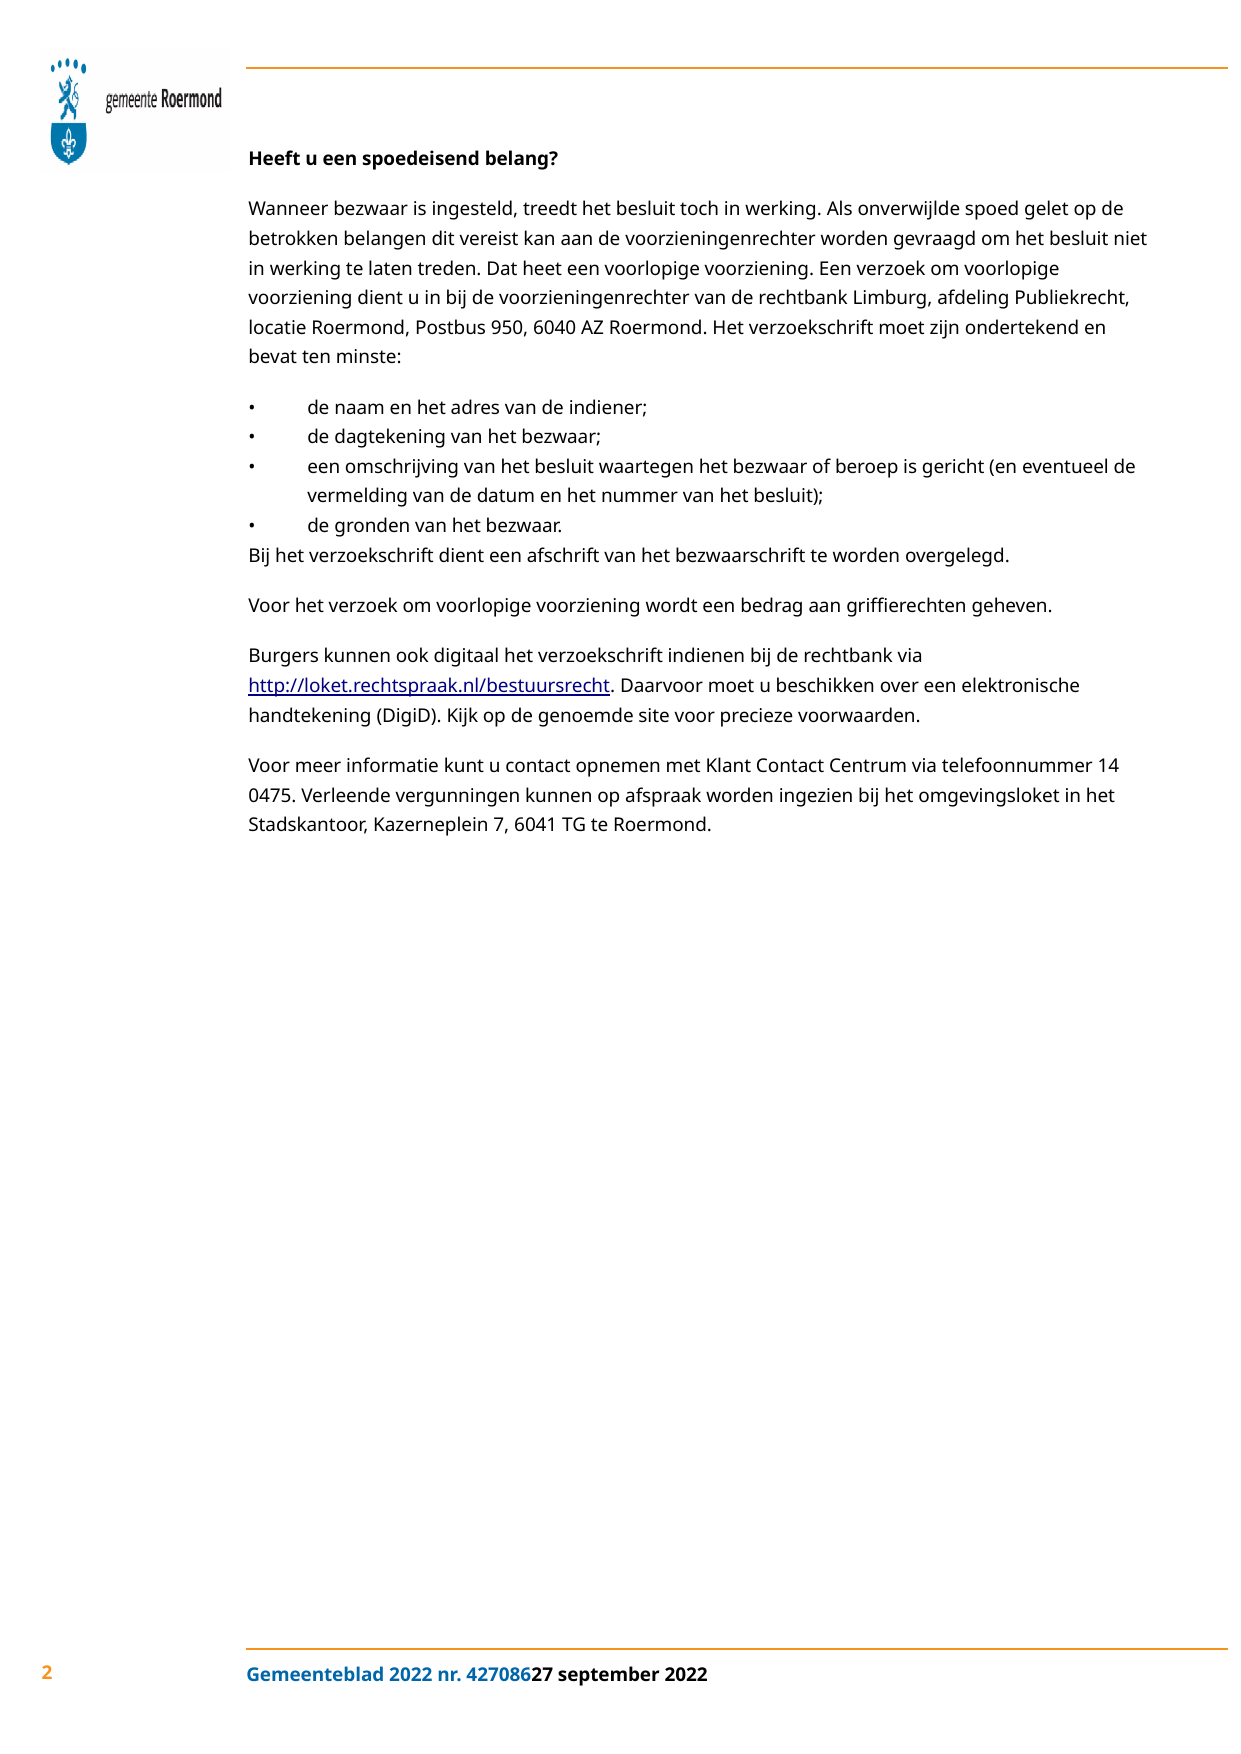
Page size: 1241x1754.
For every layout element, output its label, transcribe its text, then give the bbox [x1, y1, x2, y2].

list de naam en het adres van de indiener; [248, 394, 1152, 420]
list een omschrijving van het besluit waartegen het bezwaar of beroep is gericht (en eventueel de vermelding van de datum en het nummer van het besluit); [248, 453, 1152, 508]
text Wanneer bezwaar is ingesteld, treedt het besluit toch in werking. Als onverwijlde spoed gelet op de betrokken belangen dit vereist kan aan de voorzieningenrechter worden gevraagd om het besluit niet in werking te laten treden. Dat heet een voorlopige voorziening. Een verzoek om voorlopige voorziening dient u in bij de voorzieningenrechter van de rechtbank Limburg, afdeling Publiekrecht, locatie Roermond, Postbus 950, 6040 AZ Roermond. Het verzoekschrift moet zijn ondertekend en bevat ten minste: [248, 196, 1152, 369]
text Heeft u een spoedeisend belang? [248, 145, 1152, 171]
list de dagtekening van het bezwaar; [248, 423, 1152, 449]
list de gronden van het bezwaar. [248, 512, 1152, 538]
picture [41, 47, 231, 172]
text Voor meer informatie kunt u contact opnemen met Klant Contact Centrum via telefoonnummer 14 0475. Verleende vergunningen kunnen op afspraak worden ingezien bij het omgevingsloket in het Stadskantoor, Kazerneplein 7, 6041 TG te Roermond. [248, 752, 1152, 837]
text Voor het verzoek om voorlopige voorziening wordt een bedrag aan griffierechten geheven. [248, 592, 1152, 618]
text Burgers kunnen ook digitaal het verzoekschrift indienen bij de rechtbank via http://loket.rechtspraak.nl/bestuursrecht. Daarvoor moet u beschikken over een elektronische handtekening (DigiD). Kijk op de genoemde site voor precieze voorwaarden. [248, 643, 1152, 728]
text Bij het verzoekschrift dient een afschrift van het bezwaarschrift te worden overgelegd. [248, 542, 1152, 568]
